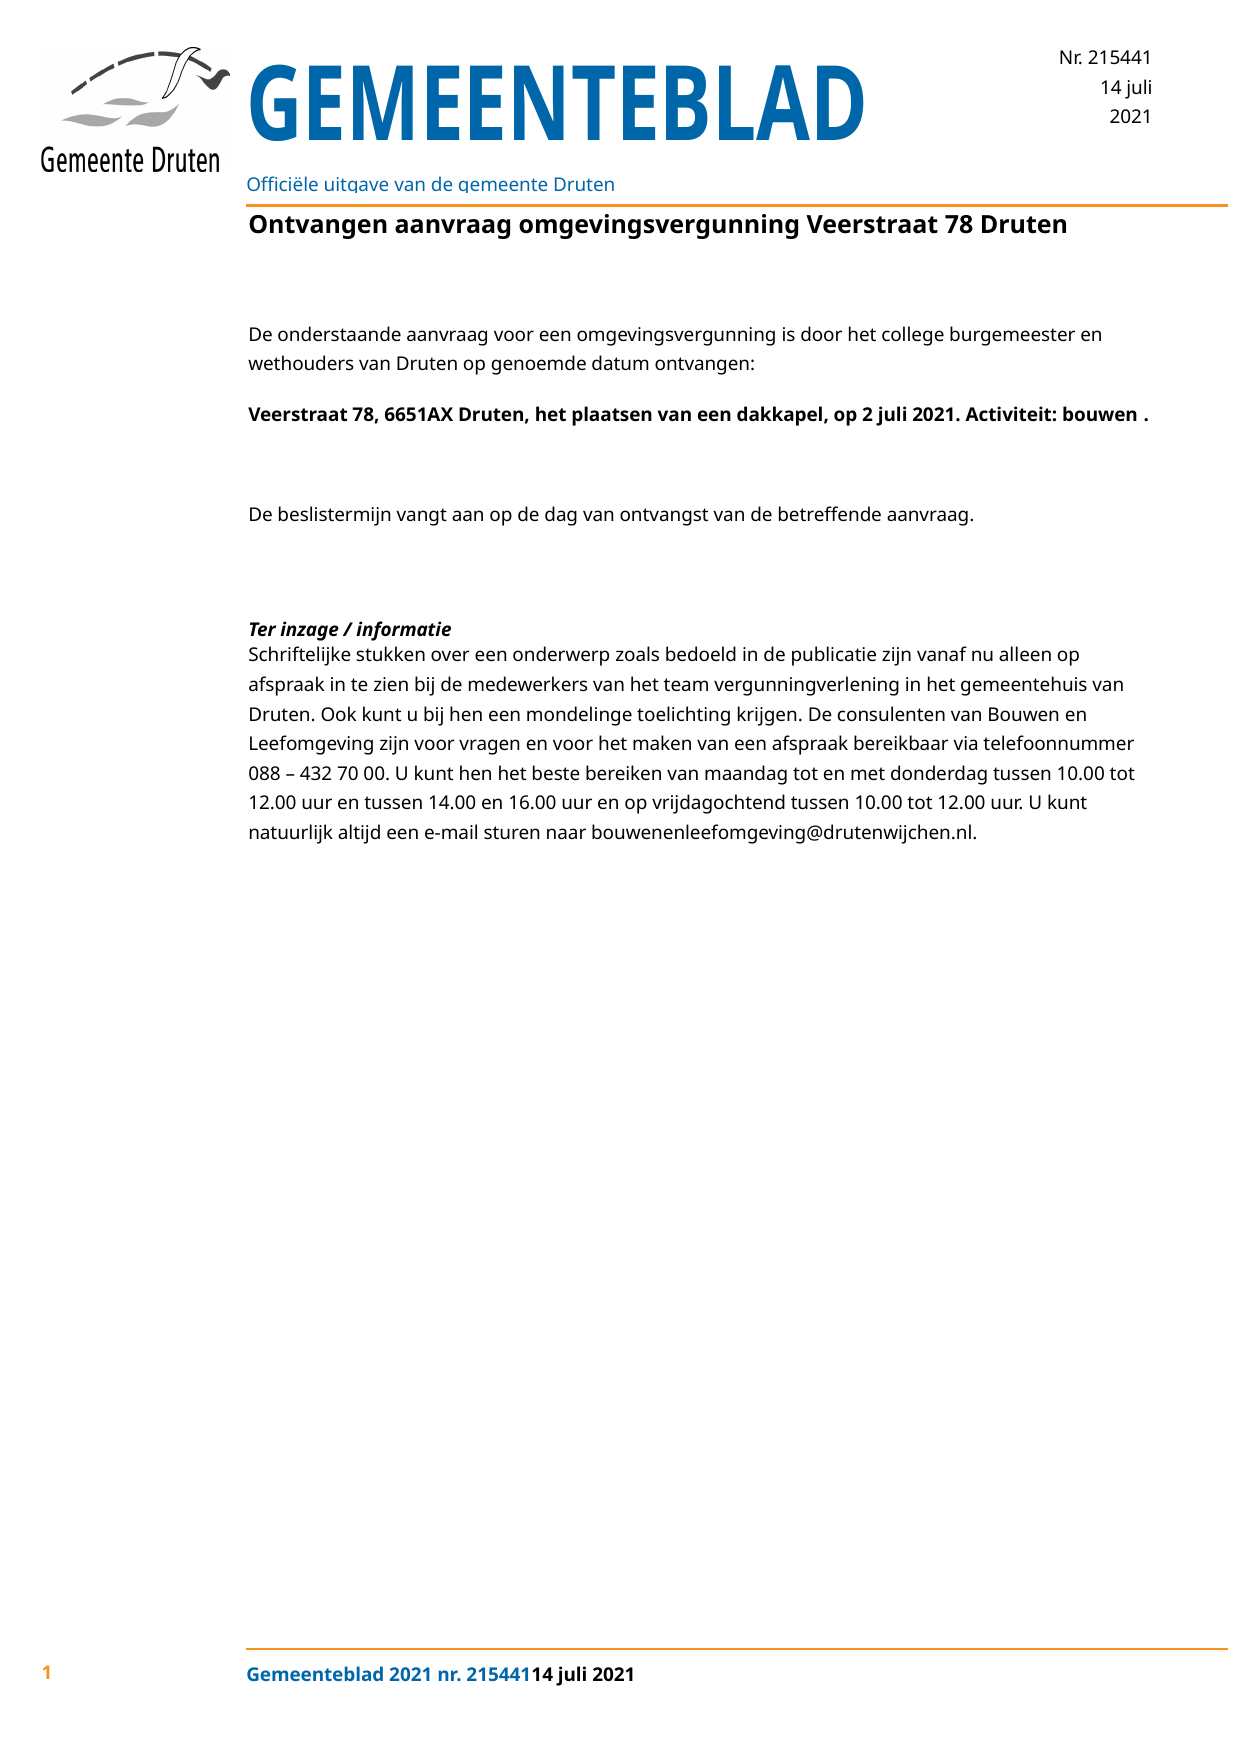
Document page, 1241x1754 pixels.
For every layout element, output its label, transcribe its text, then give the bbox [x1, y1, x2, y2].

text De beslistermijn vangt aan op de dag van ontvangst van de betreffende aanvraag. [248, 502, 1152, 527]
text Veerstraat 78, 6651AX Druten, het plaatsen van een dakkapel, op 2 juli 2021. Activiteit: bouwen . [248, 401, 1152, 426]
text De onderstaande aanvraag voor een omgevingsvergunning is door het college burgemeester en wethouders van Druten op genoemde datum ontvangen: [248, 321, 1152, 376]
text Schriftelijke stukken over een onderwerp zoals bedoeld in de publicatie zijn vanaf nu alleen op afspraak in te zien bij de medewerkers van het team vergunningverlening in het gemeentehuis van Druten. Ook kunt u bij hen een mondelinge toelichting krijgen. De consulenten van Bouwen en Leefomgeving zijn voor vragen en voor het maken van een afspraak bereikbaar via telefoonnummer 088 – 432 70 00. U kunt hen het beste bereiken van maandag tot en met donderdag tussen 10.00 tot 12.00 uur en tussen 14.00 en 16.00 uur en op vrijdagochtend tussen 10.00 tot 12.00 uur. U kunt natuurlijk altijd een e-mail sturen naar bouwenenleefomgeving@drutenwijchen.nl. [248, 642, 1152, 845]
text Ontvangen aanvraag omgevingsvergunning Veerstraat 78 Druten [248, 207, 1152, 241]
picture [41, 47, 231, 172]
text Ter inzage / informatie [248, 616, 1152, 642]
